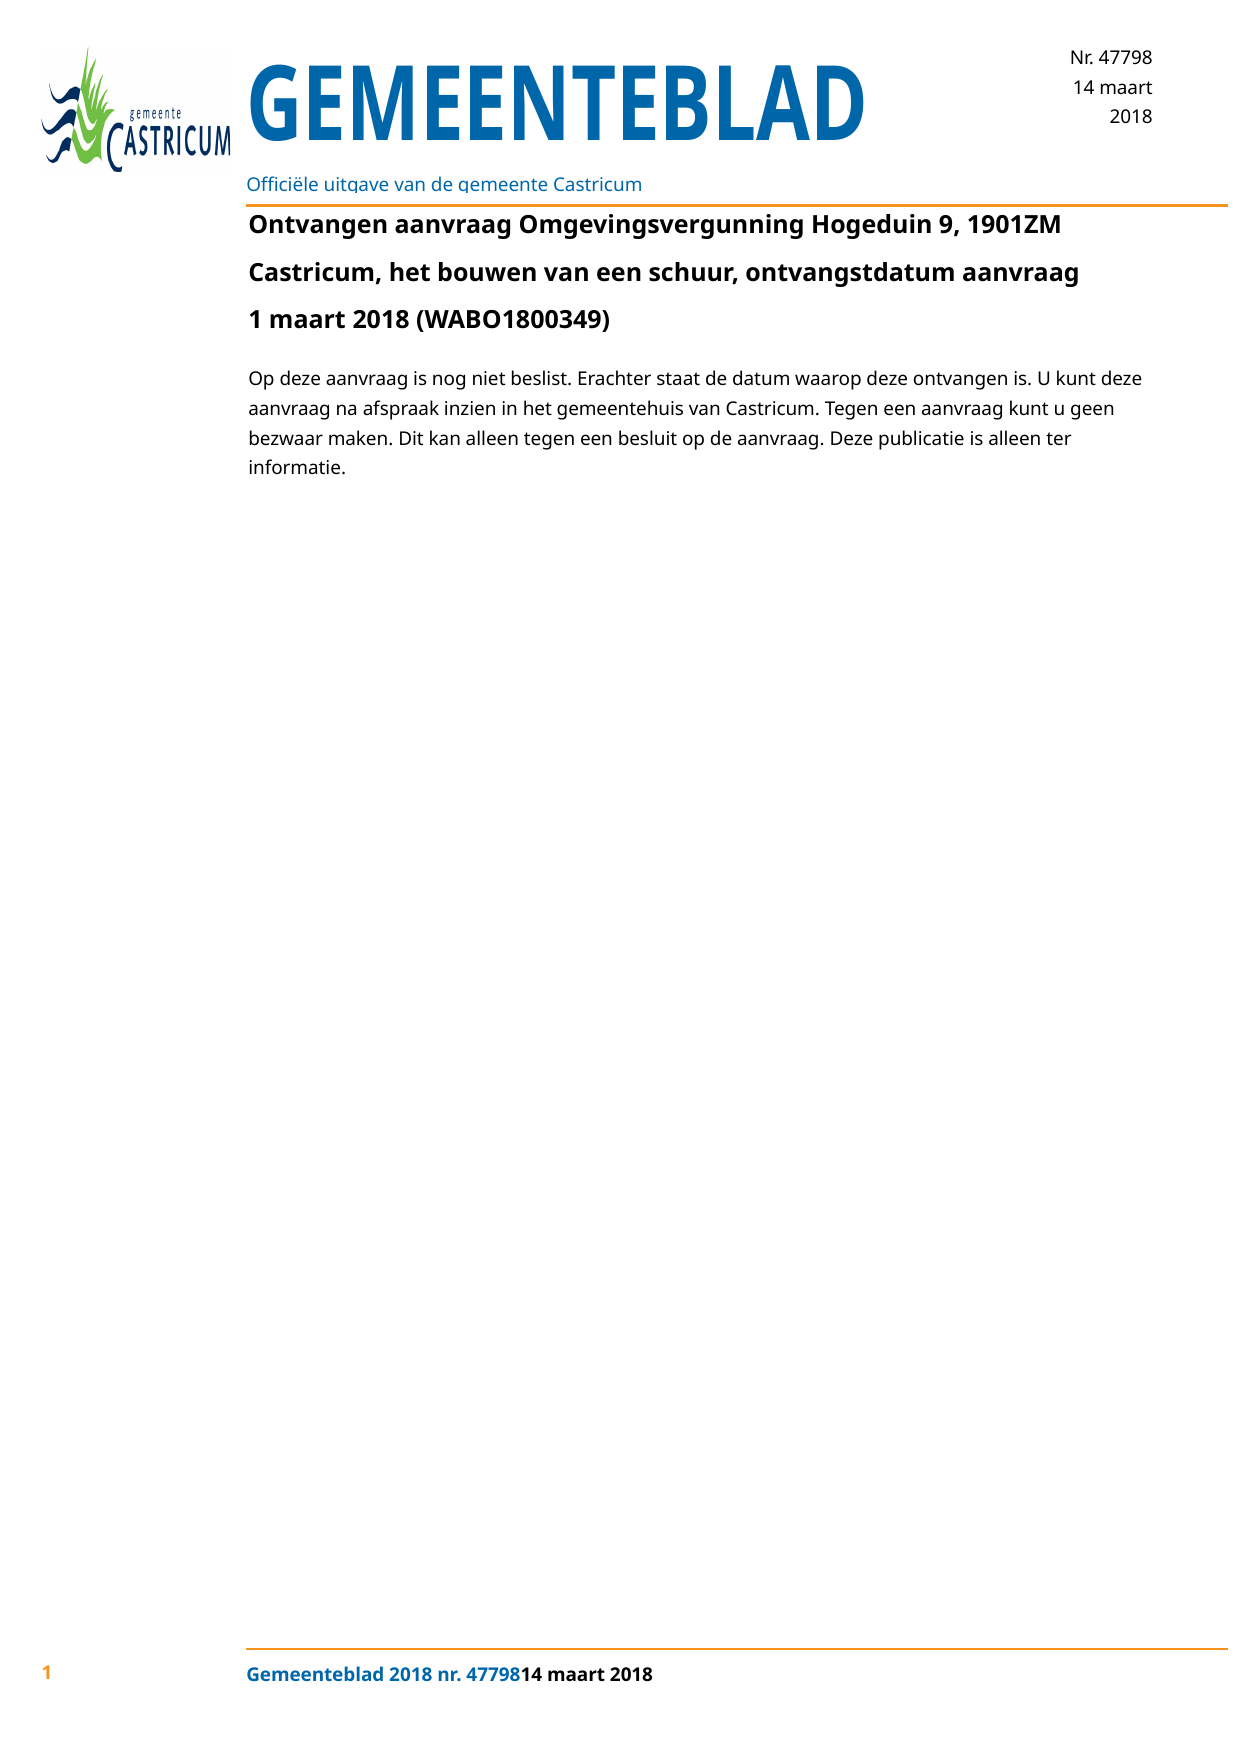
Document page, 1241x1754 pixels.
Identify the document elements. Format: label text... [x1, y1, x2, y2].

text Op deze aanvraag is nog niet beslist. Erachter staat de datum waarop deze ontvangen is. U kunt deze aanvraag na afspraak inzien in het gemeentehuis van Castricum. Tegen een aanvraag kunt u geen bezwaar maken. Dit kan alleen tegen een besluit op de aanvraag. Deze publicatie is alleen ter informatie. [248, 366, 1152, 480]
picture [41, 47, 231, 172]
text Ontvangen aanvraag Omgevingsvergunning Hogeduin 9, 1901ZM Castricum, het bouwen van een schuur, ontvangstdatum aanvraag 1 maart 2018 (WABO1800349) [248, 207, 1152, 336]
